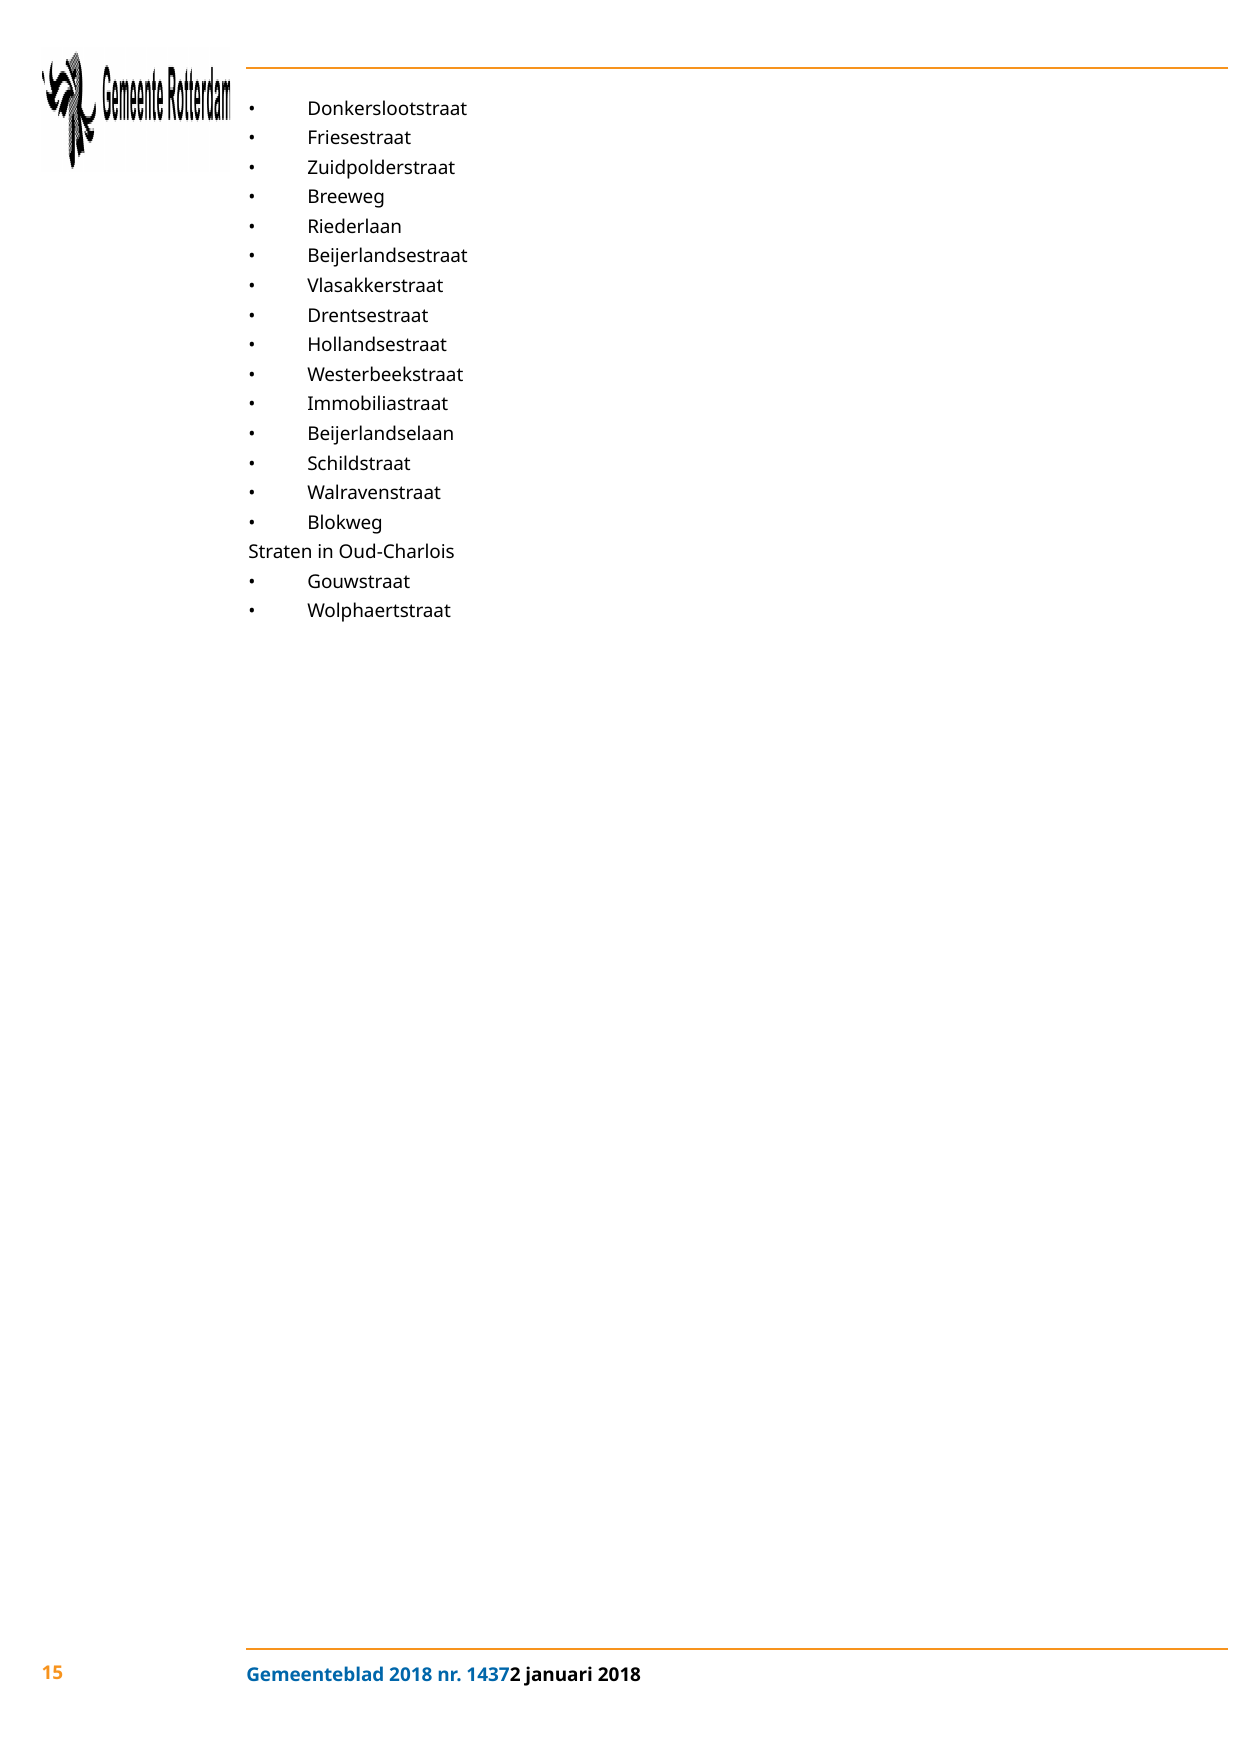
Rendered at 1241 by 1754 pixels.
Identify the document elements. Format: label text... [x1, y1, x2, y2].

list Immobiliastraat [248, 391, 1152, 416]
list Gouwstraat [248, 568, 1152, 594]
list Riederlaan [248, 213, 1152, 239]
list Hollandsestraat [248, 331, 1152, 357]
list Blokweg [248, 509, 1152, 535]
picture [41, 47, 231, 172]
list Friesestraat [248, 124, 1152, 150]
list Beijerlandsestraat [248, 243, 1152, 268]
text Straten in Oud-Charlois [248, 538, 1152, 564]
list Breeweg [248, 183, 1152, 209]
list Wolphaertstraat [248, 598, 1152, 623]
list Donkerslootstraat [248, 95, 1152, 121]
list Zuidpolderstraat [248, 154, 1152, 180]
list Westerbeekstraat [248, 361, 1152, 387]
list Walravenstraat [248, 479, 1152, 505]
list Schildstraat [248, 450, 1152, 476]
list Vlasakkerstraat [248, 272, 1152, 298]
list Drentsestraat [248, 302, 1152, 328]
list Beijerlandselaan [248, 420, 1152, 446]
